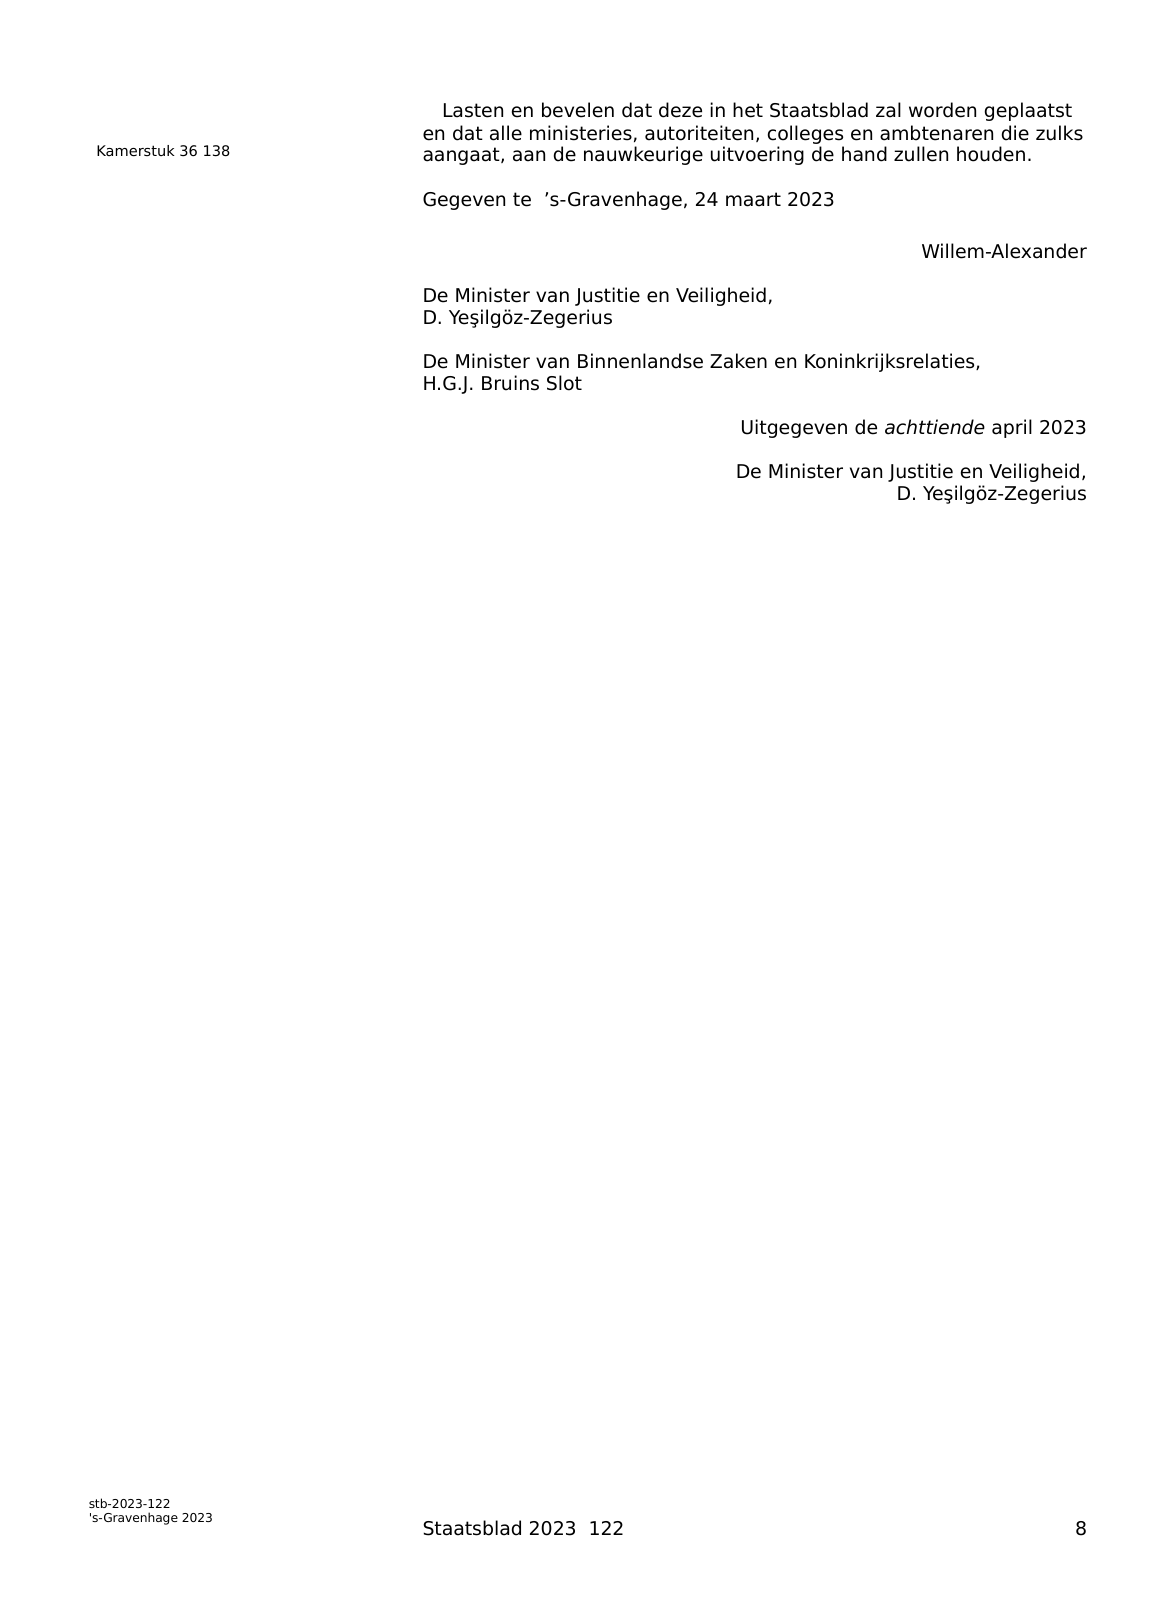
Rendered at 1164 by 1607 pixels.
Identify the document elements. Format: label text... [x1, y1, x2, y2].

text De Minister van Binnenlandse Zaken en Koninkrijksrelaties, H.G.J. Bruins Slot [422, 351, 1087, 395]
text De Minister van Justitie en Veiligheid, D. Yeşilgöz-Zegerius [422, 461, 1087, 505]
text Gegeven te ’s-Gravenhage, 24 maart 2023 [422, 188, 1087, 211]
text Uitgegeven de achttiende april 2023 [422, 417, 1087, 439]
text stb-2023-122 [88, 1497, 323, 1511]
text 's-Gravenhage 2023 [88, 1511, 323, 1525]
text Lasten en bevelen dat deze in het Staatsblad zal worden geplaatst en dat alle ministeries, autoriteiten, colleges en ambtenaren die zulks aangaat, aan de nauwkeurige uitvoering de hand zullen houden. [422, 100, 1087, 166]
text Willem-Alexander [422, 241, 1087, 262]
text Kamerstuk 36 138 [77, 143, 396, 160]
text De Minister van Justitie en Veiligheid, D. Yeşilgöz-Zegerius [422, 285, 1087, 329]
